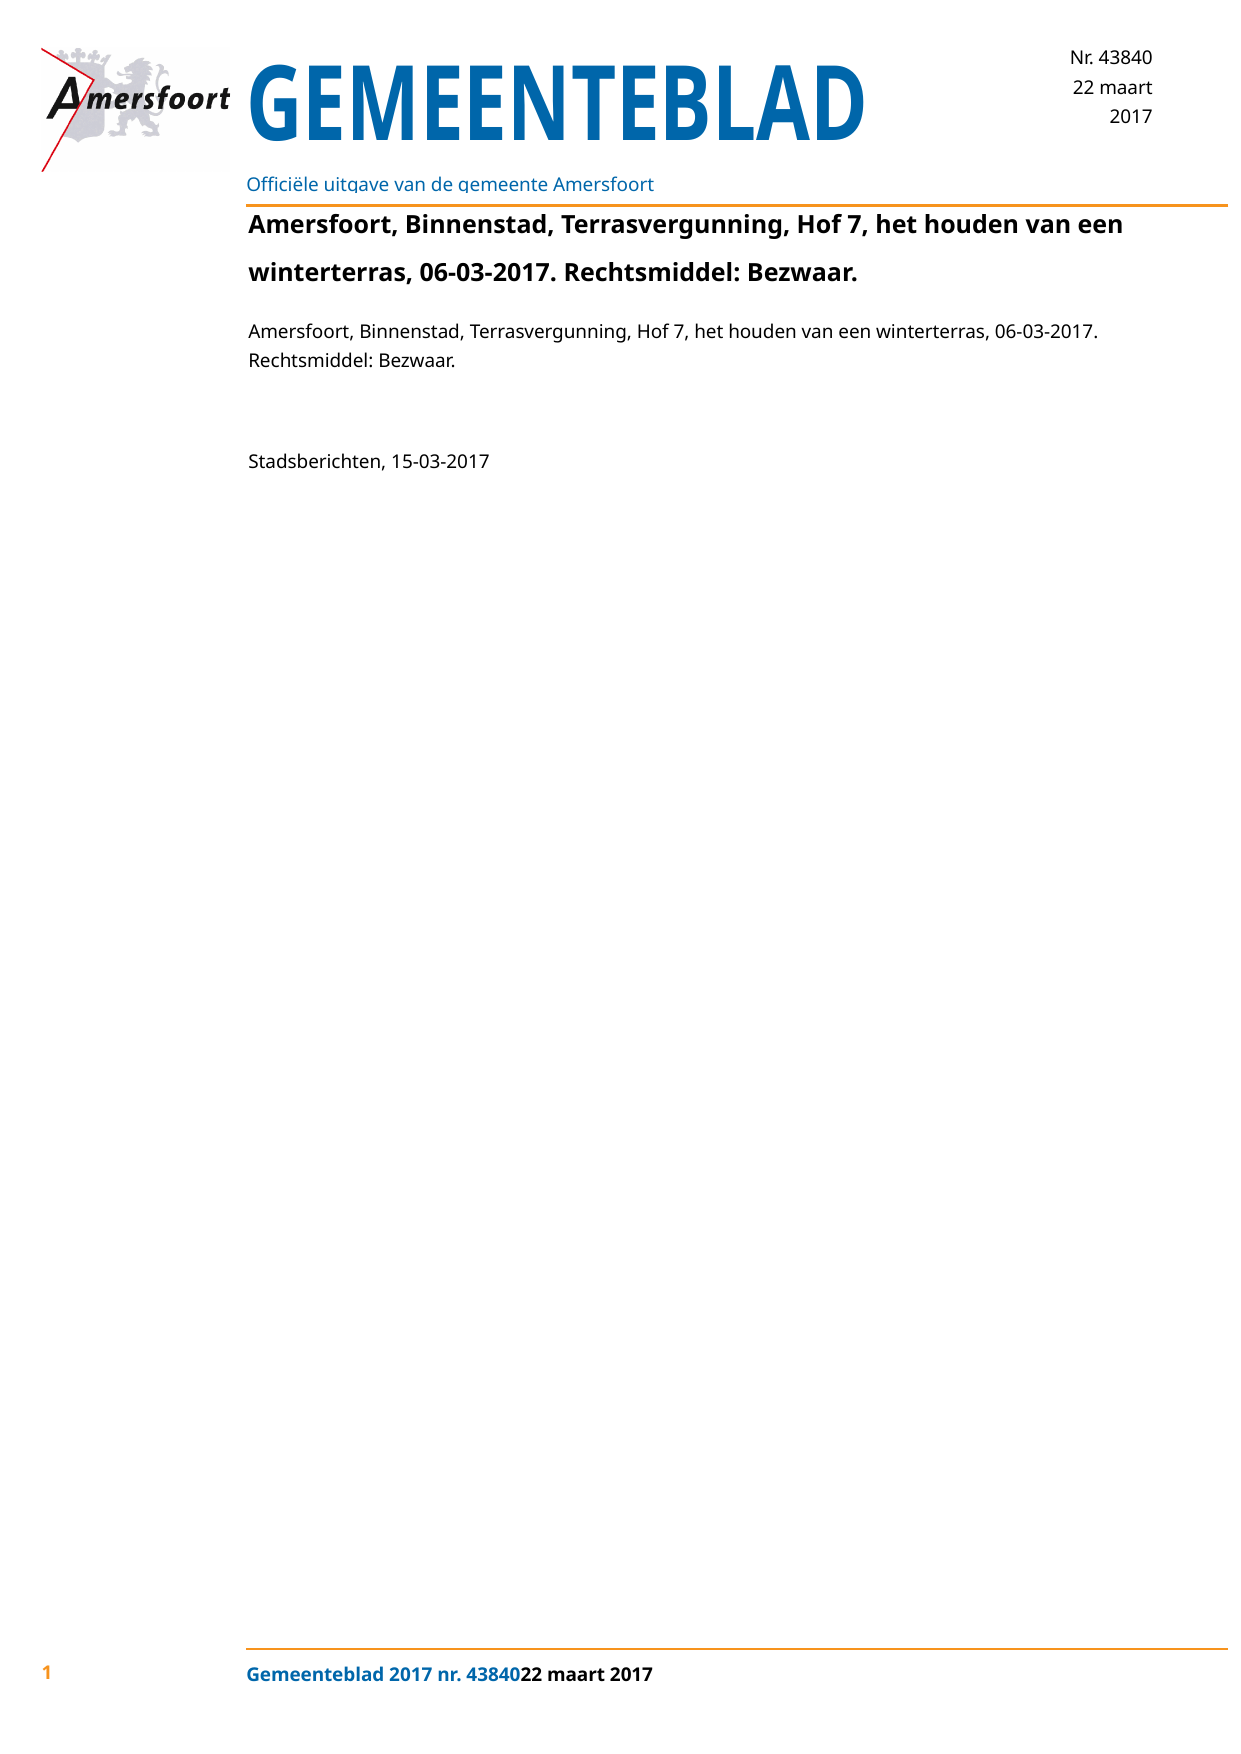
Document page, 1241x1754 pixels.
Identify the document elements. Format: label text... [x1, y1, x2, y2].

text Amersfoort, Binnenstad, Terrasvergunning, Hof 7, het houden van een winterterras, 06-03-2017. Rechtsmiddel: Bezwaar. [248, 318, 1152, 373]
picture [41, 47, 231, 172]
text Stadsberichten, 15-03-2017 [248, 448, 1152, 474]
text Amersfoort, Binnenstad, Terrasvergunning, Hof 7, het houden van een winterterras, 06-03-2017. Rechtsmiddel: Bezwaar. [248, 207, 1152, 288]
